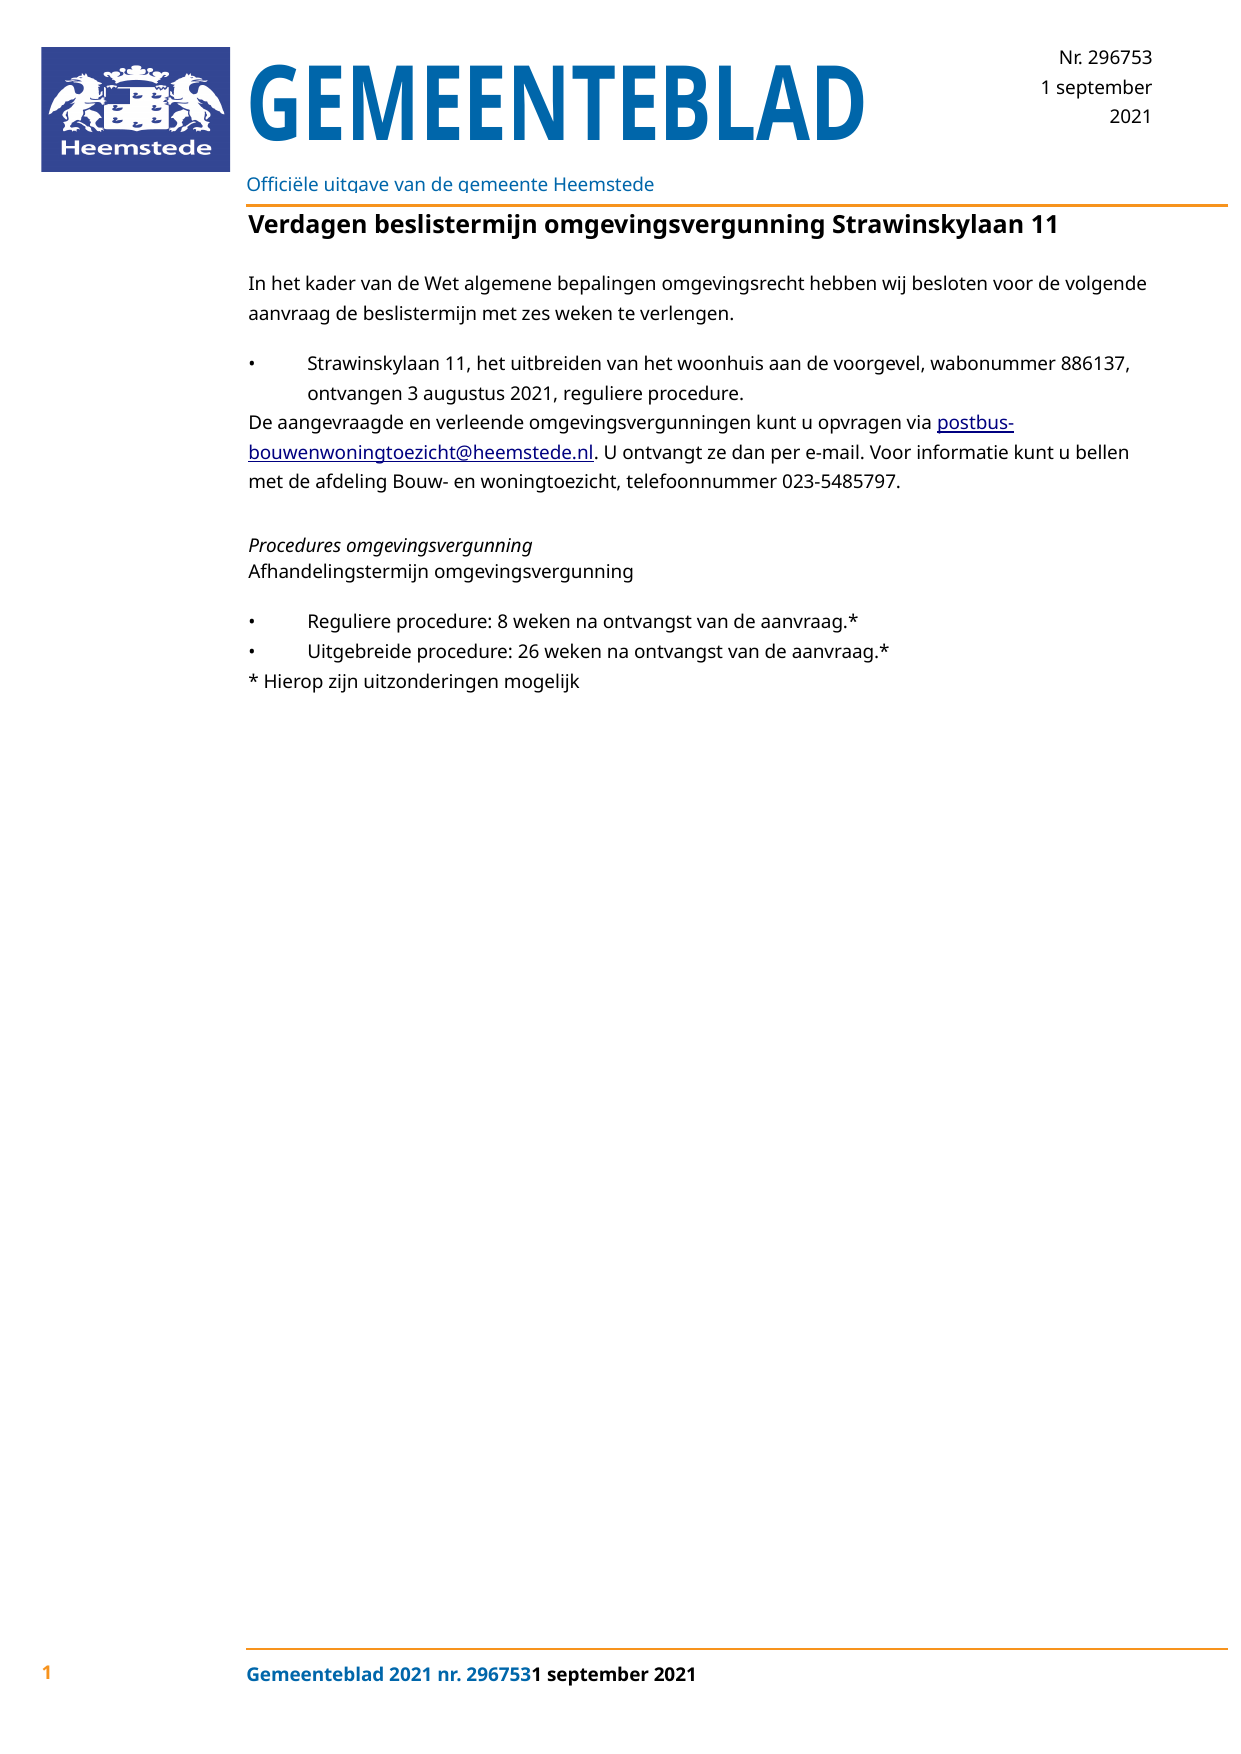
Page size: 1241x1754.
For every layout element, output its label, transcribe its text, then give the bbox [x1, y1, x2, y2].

text Verdagen beslistermijn omgevingsvergunning Strawinskylaan 11 [248, 207, 1152, 241]
text In het kader van de Wet algemene bepalingen omgevingsrecht hebben wij besloten voor de volgende aanvraag de beslistermijn met zes weken te verlengen. [248, 270, 1152, 326]
text De aangevraagde en verleende omgevingsvergunningen kunt u opvragen via postbus-bouwenwoningtoezicht@heemstede.nl. U ontvangt ze dan per e-mail. Voor informatie kunt u bellen met de afdeling Bouw- en woningtoezicht, telefoonnummer 023-5485797. [248, 409, 1152, 494]
text Procedures omgevingsvergunning [248, 533, 1152, 558]
list Strawinskylaan 11, het uitbreiden van het woonhuis aan de voorgevel, wabonummer 886137, ontvangen 3 augustus 2021, reguliere procedure. [248, 350, 1152, 406]
text * Hierop zijn uitzonderingen mogelijk [248, 668, 1152, 694]
text Afhandelingstermijn omgevingsvergunning [248, 558, 1152, 584]
list Uitgebreide procedure: 26 weken na ontvangst van de aanvraag.* [248, 638, 1152, 664]
picture [41, 47, 231, 172]
list Reguliere procedure: 8 weken na ontvangst van de aanvraag.* [248, 609, 1152, 634]
